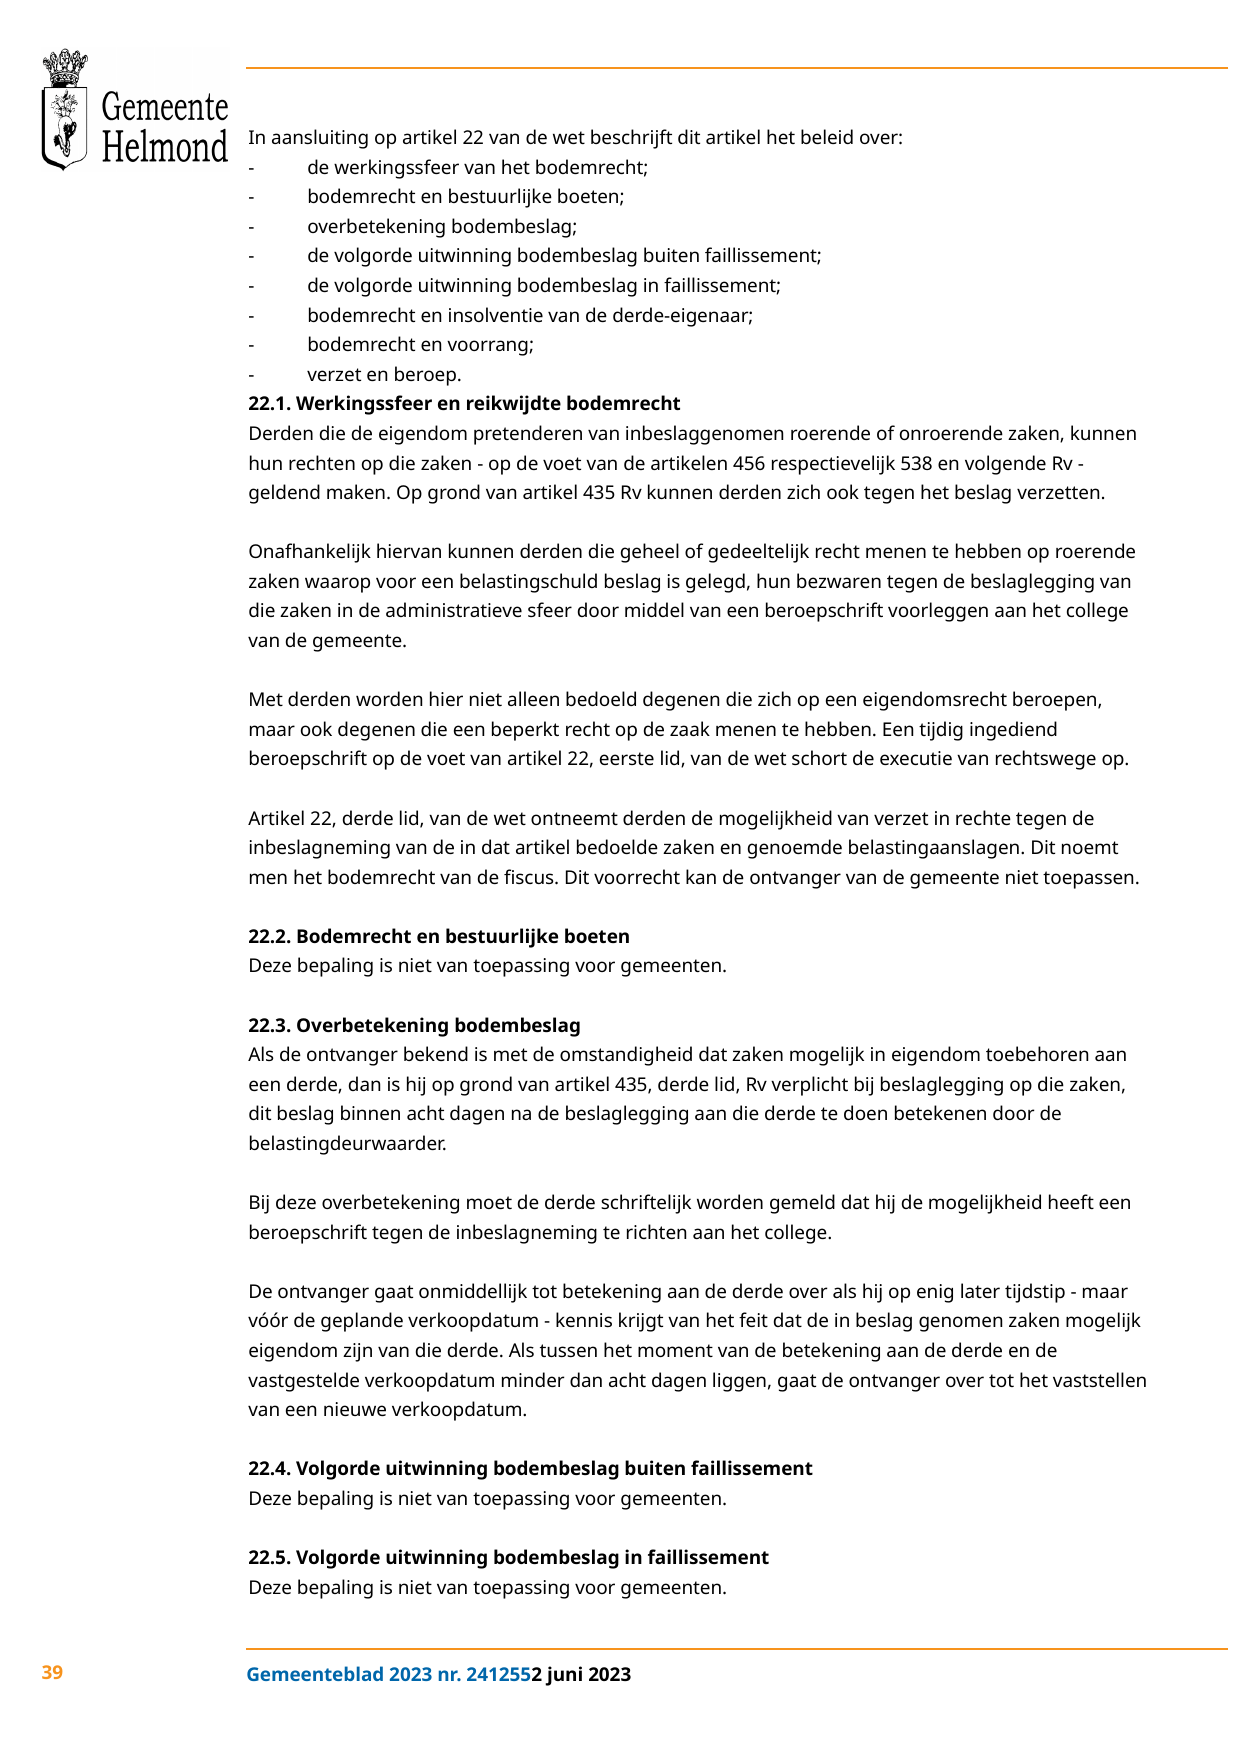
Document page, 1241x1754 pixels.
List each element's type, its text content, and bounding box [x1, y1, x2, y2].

list de volgorde uitwinning bodembeslag in faillissement; [248, 272, 1152, 298]
text Artikel 22, derde lid, van de wet ontneemt derden de mogelijkheid van verzet in rechte tegen de inbeslagneming van de in dat artikel bedoelde zaken en genoemde belastingaanslagen. Dit noemt men het bodemrecht van de fiscus. Dit voorrecht kan de ontvanger van de gemeente niet toepassen. [248, 805, 1152, 890]
list verzet en beroep. [248, 361, 1152, 387]
picture [41, 47, 231, 172]
text 22.2. Bodemrecht en bestuurlijke boeten [248, 923, 1152, 949]
text 22.5. Volgorde uitwinning bodembeslag in faillissement [248, 1544, 1152, 1570]
text Deze bepaling is niet van toepassing voor gemeenten. [248, 953, 1152, 978]
list overbetekening bodembeslag; [248, 213, 1152, 239]
text 22.1. Werkingssfeer en reikwijdte bodemrecht [248, 391, 1152, 416]
text Bij deze overbetekening moet de derde schriftelijk worden gemeld dat hij de mogelijkheid heeft een beroepschrift tegen de inbeslagneming te richten aan het college. [248, 1189, 1152, 1245]
text 22.3. Overbetekening bodembeslag [248, 1012, 1152, 1038]
text Als de ontvanger bekend is met de omstandigheid dat zaken mogelijk in eigendom toebehoren aan een derde, dan is hij op grond van artikel 435, derde lid, Rv verplicht bij beslaglegging op die zaken, dit beslag binnen acht dagen na de beslaglegging aan die derde te doen betekenen door de belastingdeurwaarder. [248, 1041, 1152, 1156]
text Deze bepaling is niet van toepassing voor gemeenten. [248, 1485, 1152, 1511]
list de werkingssfeer van het bodemrecht; [248, 154, 1152, 180]
text De ontvanger gaat onmiddellijk tot betekening aan de derde over als hij op enig later tijdstip - maar vóór de geplande verkoopdatum - kennis krijgt van het feit dat de in beslag genomen zaken mogelijk eigendom zijn van die derde. Als tussen het moment van de betekening aan de derde en de vastgestelde verkoopdatum minder dan acht dagen liggen, gaat de ontvanger over tot het vaststellen van een nieuwe verkoopdatum. [248, 1278, 1152, 1422]
list bodemrecht en voorrang; [248, 331, 1152, 357]
text 22.4. Volgorde uitwinning bodembeslag buiten faillissement [248, 1456, 1152, 1481]
text Derden die de eigendom pretenderen van inbeslaggenomen roerende of onroerende zaken, kunnen hun rechten op die zaken - op de voet van de artikelen 456 respectievelijk 538 en volgende Rv - geldend maken. Op grond van artikel 435 Rv kunnen derden zich ook tegen het beslag verzetten. [248, 420, 1152, 505]
text Met derden worden hier niet alleen bedoeld degenen die zich op een eigendomsrecht beroepen, maar ook degenen die een beperkt recht op de zaak menen te hebben. Een tijdig ingediend beroepschrift op de voet van artikel 22, eerste lid, van de wet schort de executie van rechtswege op. [248, 686, 1152, 771]
list bodemrecht en insolventie van de derde-eigenaar; [248, 302, 1152, 328]
list de volgorde uitwinning bodembeslag buiten faillissement; [248, 243, 1152, 268]
text In aansluiting op artikel 22 van de wet beschrijft dit artikel het beleid over: [248, 124, 1152, 150]
text Onafhankelijk hiervan kunnen derden die geheel of gedeeltelijk recht menen te hebben op roerende zaken waarop voor een belastingschuld beslag is gelegd, hun bezwaren tegen de beslaglegging van die zaken in de administratieve sfeer door middel van een beroepschrift voorleggen aan het college van de gemeente. [248, 538, 1152, 653]
text Deze bepaling is niet van toepassing voor gemeenten. [248, 1574, 1152, 1600]
list bodemrecht en bestuurlijke boeten; [248, 183, 1152, 209]
